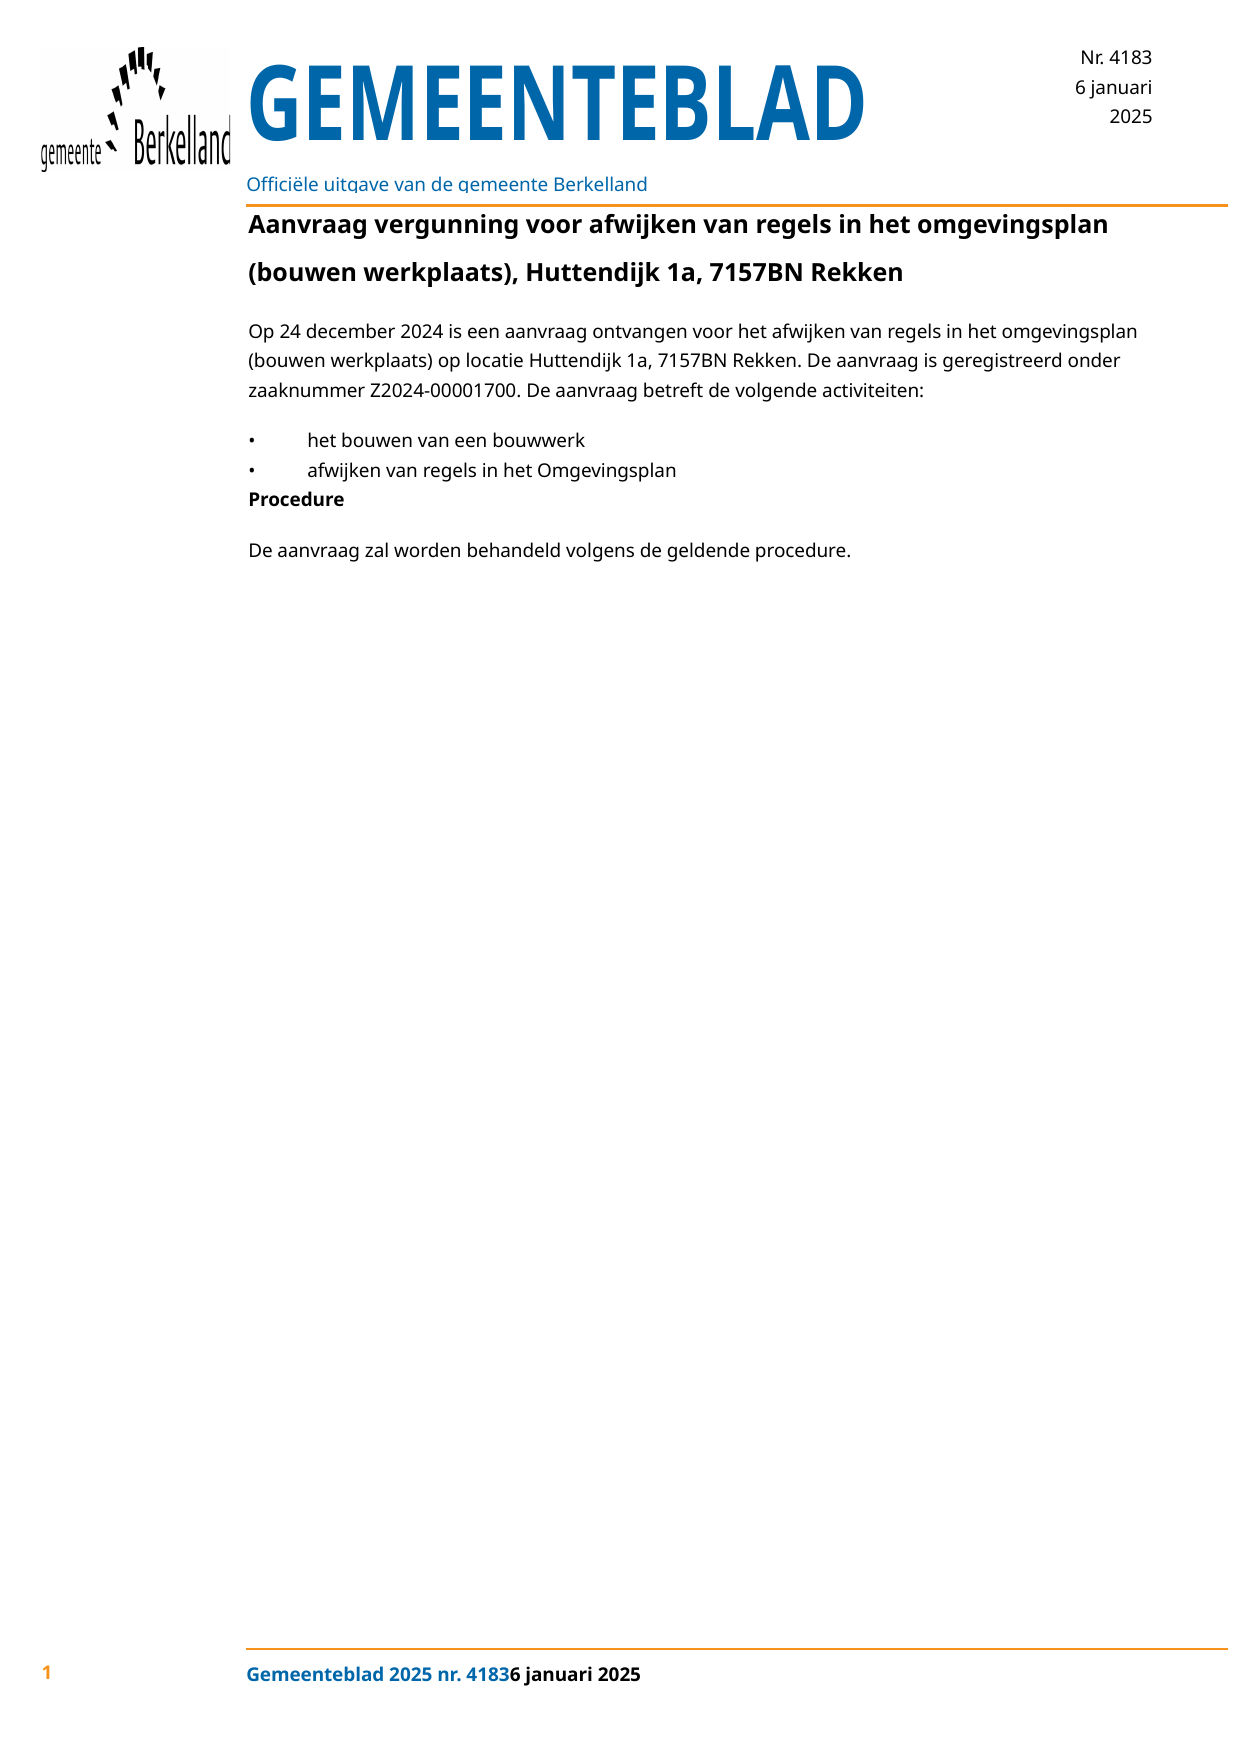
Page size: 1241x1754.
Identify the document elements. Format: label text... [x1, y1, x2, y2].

text Op 24 december 2024 is een aanvraag ontvangen voor het afwijken van regels in het omgevingsplan (bouwen werkplaats) op locatie Huttendijk 1a, 7157BN Rekken. De aanvraag is geregistreerd onder zaaknummer Z2024-00001700. De aanvraag betreft de volgende activiteiten: [248, 318, 1152, 403]
text Procedure [248, 487, 1152, 512]
list het bouwen van een bouwwerk [248, 427, 1152, 453]
text Aanvraag vergunning voor afwijken van regels in het omgevingsplan (bouwen werkplaats), Huttendijk 1a, 7157BN Rekken [248, 207, 1152, 288]
text De aanvraag zal worden behandeld volgens de geldende procedure. [248, 537, 1152, 563]
list afwijken van regels in het Omgevingsplan [248, 457, 1152, 483]
picture [41, 47, 231, 172]
